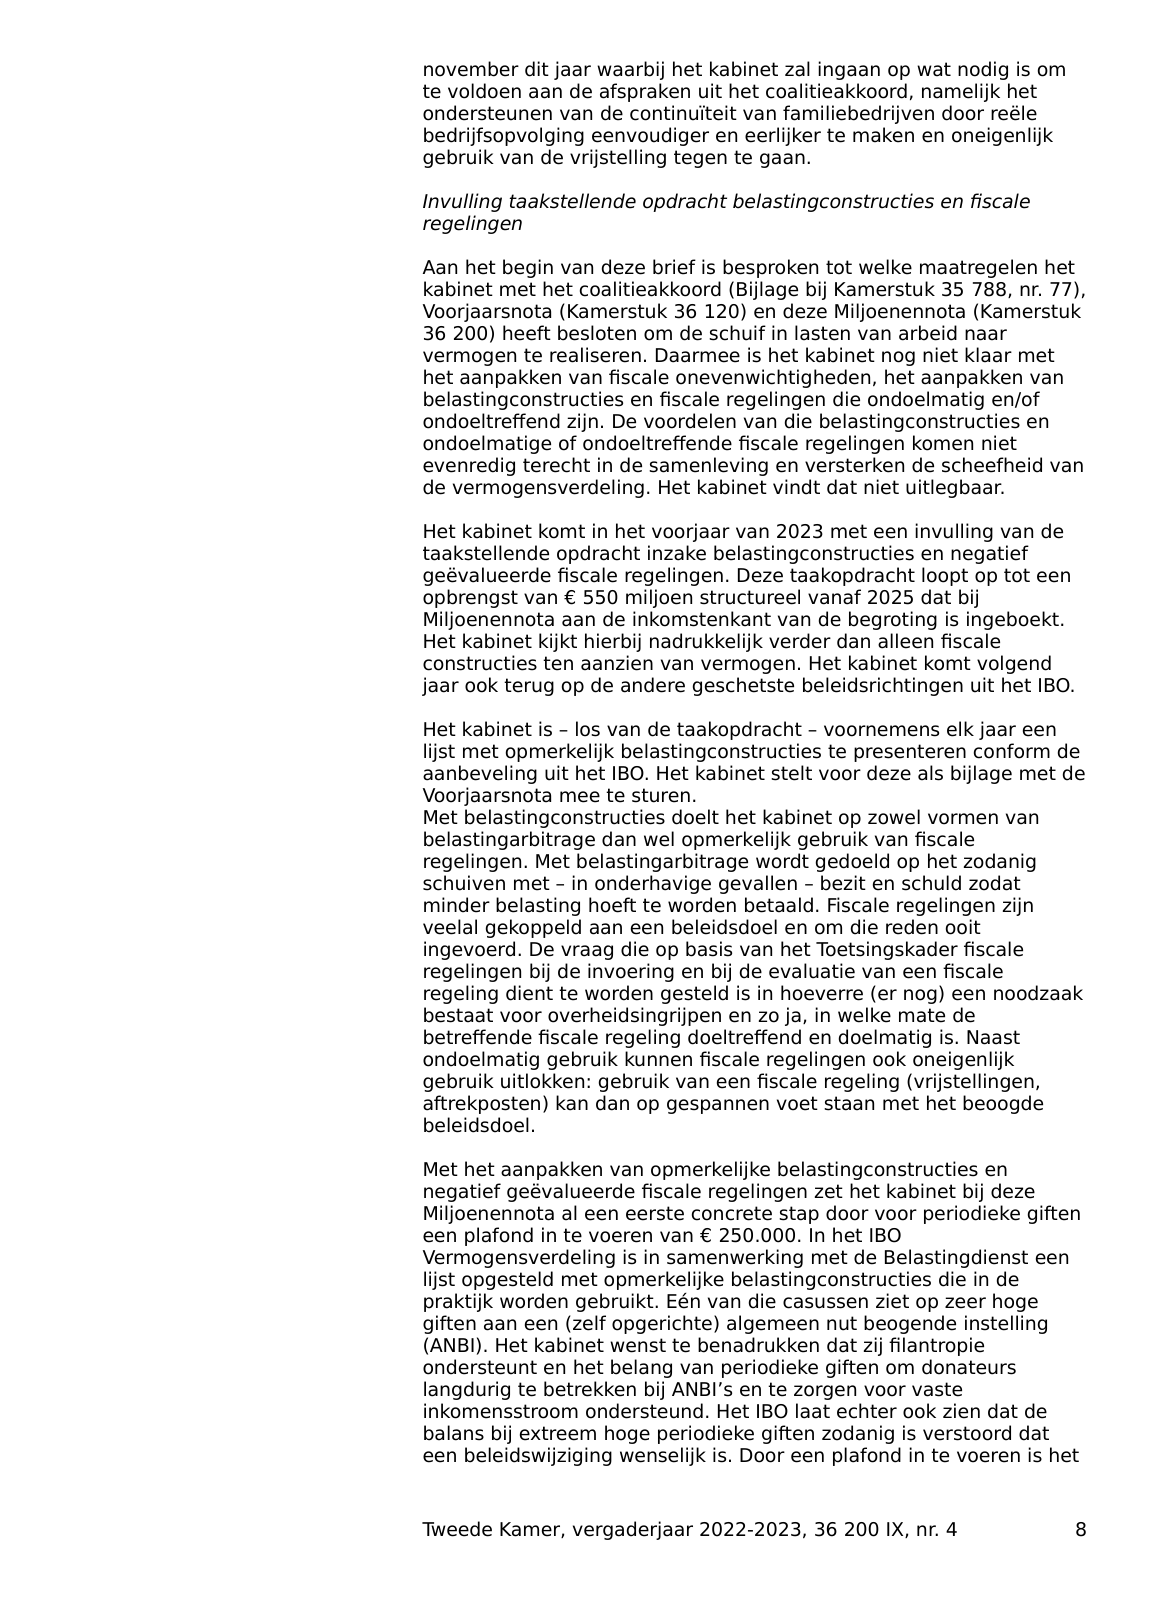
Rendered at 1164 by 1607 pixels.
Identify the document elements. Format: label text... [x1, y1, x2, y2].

text Het kabinet komt in het voorjaar van 2023 met een invulling van de taakstellende opdracht inzake belastingconstructies en negatief geëvalueerde fiscale regelingen. Deze taakopdracht loopt op tot een opbrengst van € 550 miljoen structureel vanaf 2025 dat bij Miljoenennota aan de inkomstenkant van de begroting is ingeboekt. Het kabinet kijkt hierbij nadrukkelijk verder dan alleen fiscale constructies ten aanzien van vermogen. Het kabinet komt volgend jaar ook terug op de andere geschetste beleidsrichtingen uit het IBO. [422, 521, 1087, 697]
text november dit jaar waarbij het kabinet zal ingaan op wat nodig is om te voldoen aan de afspraken uit het coalitieakkoord, namelijk het ondersteunen van de continuïteit van familiebedrijven door reële bedrijfsopvolging eenvoudiger en eerlijker te maken en oneigenlijk gebruik van de vrijstelling tegen te gaan. [422, 59, 1087, 169]
text Met het aanpakken van opmerkelijke belastingconstructies en negatief geëvalueerde fiscale regelingen zet het kabinet bij deze Miljoenennota al een eerste concrete stap door voor periodieke giften een plafond in te voeren van € 250.000. In het IBO Vermogensverdeling is in samenwerking met de Belastingdienst een lijst opgesteld met opmerkelijke belastingconstructies die in de praktijk worden gebruikt. Eén van die casussen ziet op zeer hoge giften aan een (zelf opgerichte) algemeen nut beogende instelling (ANBI). Het kabinet wenst te benadrukken dat zij filantropie ondersteunt en het belang van periodieke giften om donateurs langdurig te betrekken bij ANBI’s en te zorgen voor vaste inkomensstroom ondersteund. Het IBO laat echter ook zien dat de balans bij extreem hoge periodieke giften zodanig is verstoord dat een beleidswijziging wenselijk is. Door een plafond in te voeren is het [422, 1159, 1087, 1467]
text Met belastingconstructies doelt het kabinet op zowel vormen van belastingarbitrage dan wel opmerkelijk gebruik van fiscale regelingen. Met belastingarbitrage wordt gedoeld op het zodanig schuiven met – in onderhavige gevallen – bezit en schuld zodat minder belasting hoeft te worden betaald. Fiscale regelingen zijn veelal gekoppeld aan een beleidsdoel en om die reden ooit ingevoerd. De vraag die op basis van het Toetsingskader fiscale regelingen bij de invoering en bij de evaluatie van een fiscale regeling dient te worden gesteld is in hoeverre (er nog) een noodzaak bestaat voor overheidsingrijpen en zo ja, in welke mate de betreffende fiscale regeling doeltreffend en doelmatig is. Naast ondoelmatig gebruik kunnen fiscale regelingen ook oneigenlijk gebruik uitlokken: gebruik van een fiscale regeling (vrijstellingen, aftrekposten) kan dan op gespannen voet staan met het beoogde beleidsdoel. [422, 807, 1087, 1137]
text Het kabinet is – los van de taakopdracht – voornemens elk jaar een lijst met opmerkelijk belastingconstructies te presenteren conform de aanbeveling uit het IBO. Het kabinet stelt voor deze als bijlage met de Voorjaarsnota mee te sturen. [422, 719, 1087, 807]
text Aan het begin van deze brief is besproken tot welke maatregelen het kabinet met het coalitieakkoord (Bijlage bij Kamerstuk 35 788, nr. 77), Voorjaarsnota (Kamerstuk 36 120) en deze Miljoenennota (Kamerstuk 36 200) heeft besloten om de schuif in lasten van arbeid naar vermogen te realiseren. Daarmee is het kabinet nog niet klaar met het aanpakken van fiscale onevenwichtigheden, het aanpakken van belastingconstructies en fiscale regelingen die ondoelmatig en/of ondoeltreffend zijn. De voordelen van die belastingconstructies en ondoelmatige of ondoeltreffende fiscale regelingen komen niet evenredig terecht in de samenleving en versterken de scheefheid van de vermogensverdeling. Het kabinet vindt dat niet uitlegbaar. [422, 257, 1087, 499]
subtitle Invulling taakstellende opdracht belastingconstructies en fiscale regelingen [422, 191, 1087, 235]
